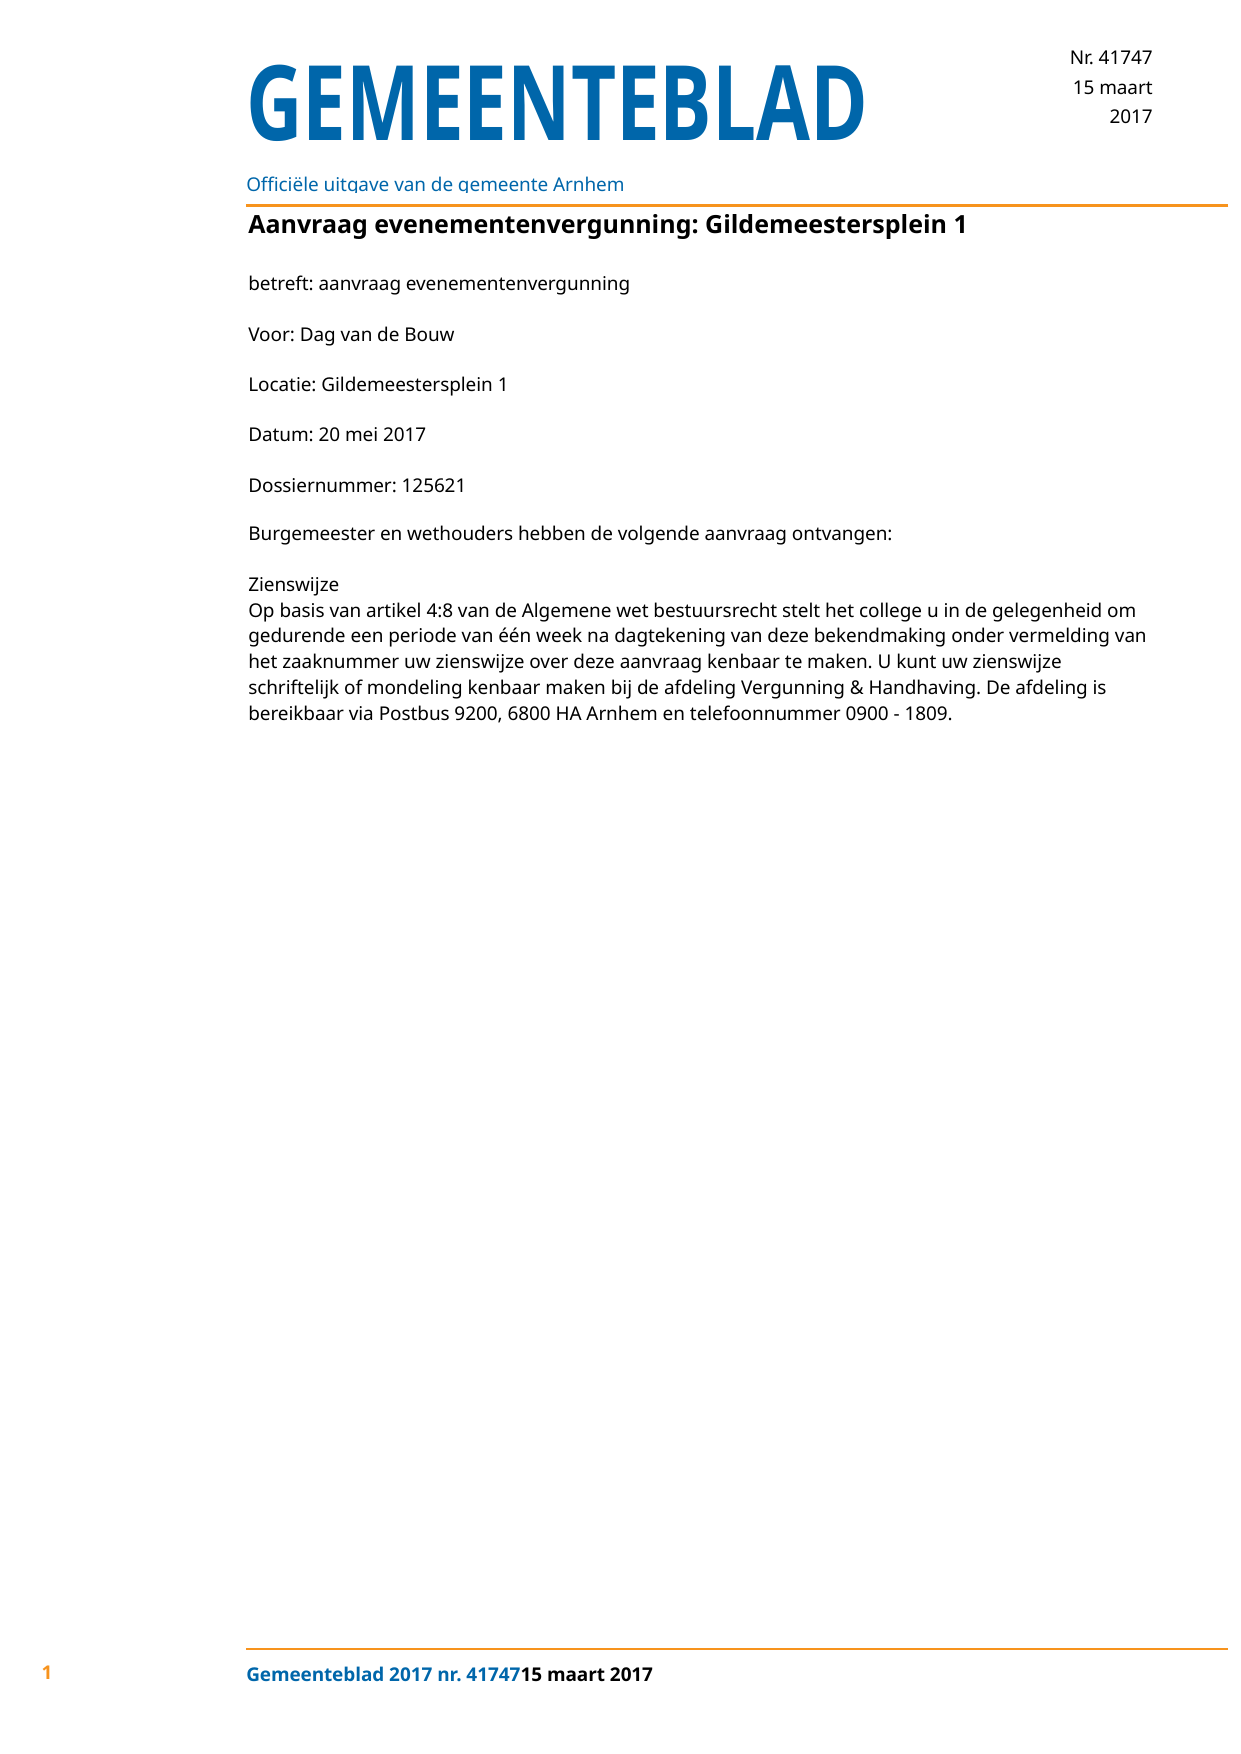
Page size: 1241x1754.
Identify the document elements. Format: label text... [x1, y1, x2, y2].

text Aanvraag evenementenvergunning: Gildemeestersplein 1 [248, 207, 1152, 241]
text Voor: Dag van de Bouw [248, 321, 1152, 346]
text Datum: 20 mei 2017 [248, 422, 1152, 447]
text Burgemeester en wethouders hebben de volgende aanvraag ontvangen: [248, 520, 1152, 546]
text Op basis van artikel 4:8 van de Algemene wet bestuursrecht stelt het college u in de gelegenheid om gedurende een periode van één week na dagtekening van deze bekendmaking onder vermelding van het zaaknummer uw zienswijze over deze aanvraag kenbaar te maken. U kunt uw zienswijze schriftelijk of mondeling kenbaar maken bij de afdeling Vergunning & Handhaving. De afdeling is bereikbaar via Postbus 9200, 6800 HA Arnhem en telefoonnummer 0900 - 1809. [248, 597, 1152, 726]
text Locatie: Gildemeestersplein 1 [248, 371, 1152, 397]
text Dossiernummer: 125621 [248, 472, 1152, 498]
picture [41, 47, 231, 172]
text betreft: aanvraag evenementenvergunning [248, 270, 1152, 296]
text Zienswijze [248, 571, 1152, 597]
